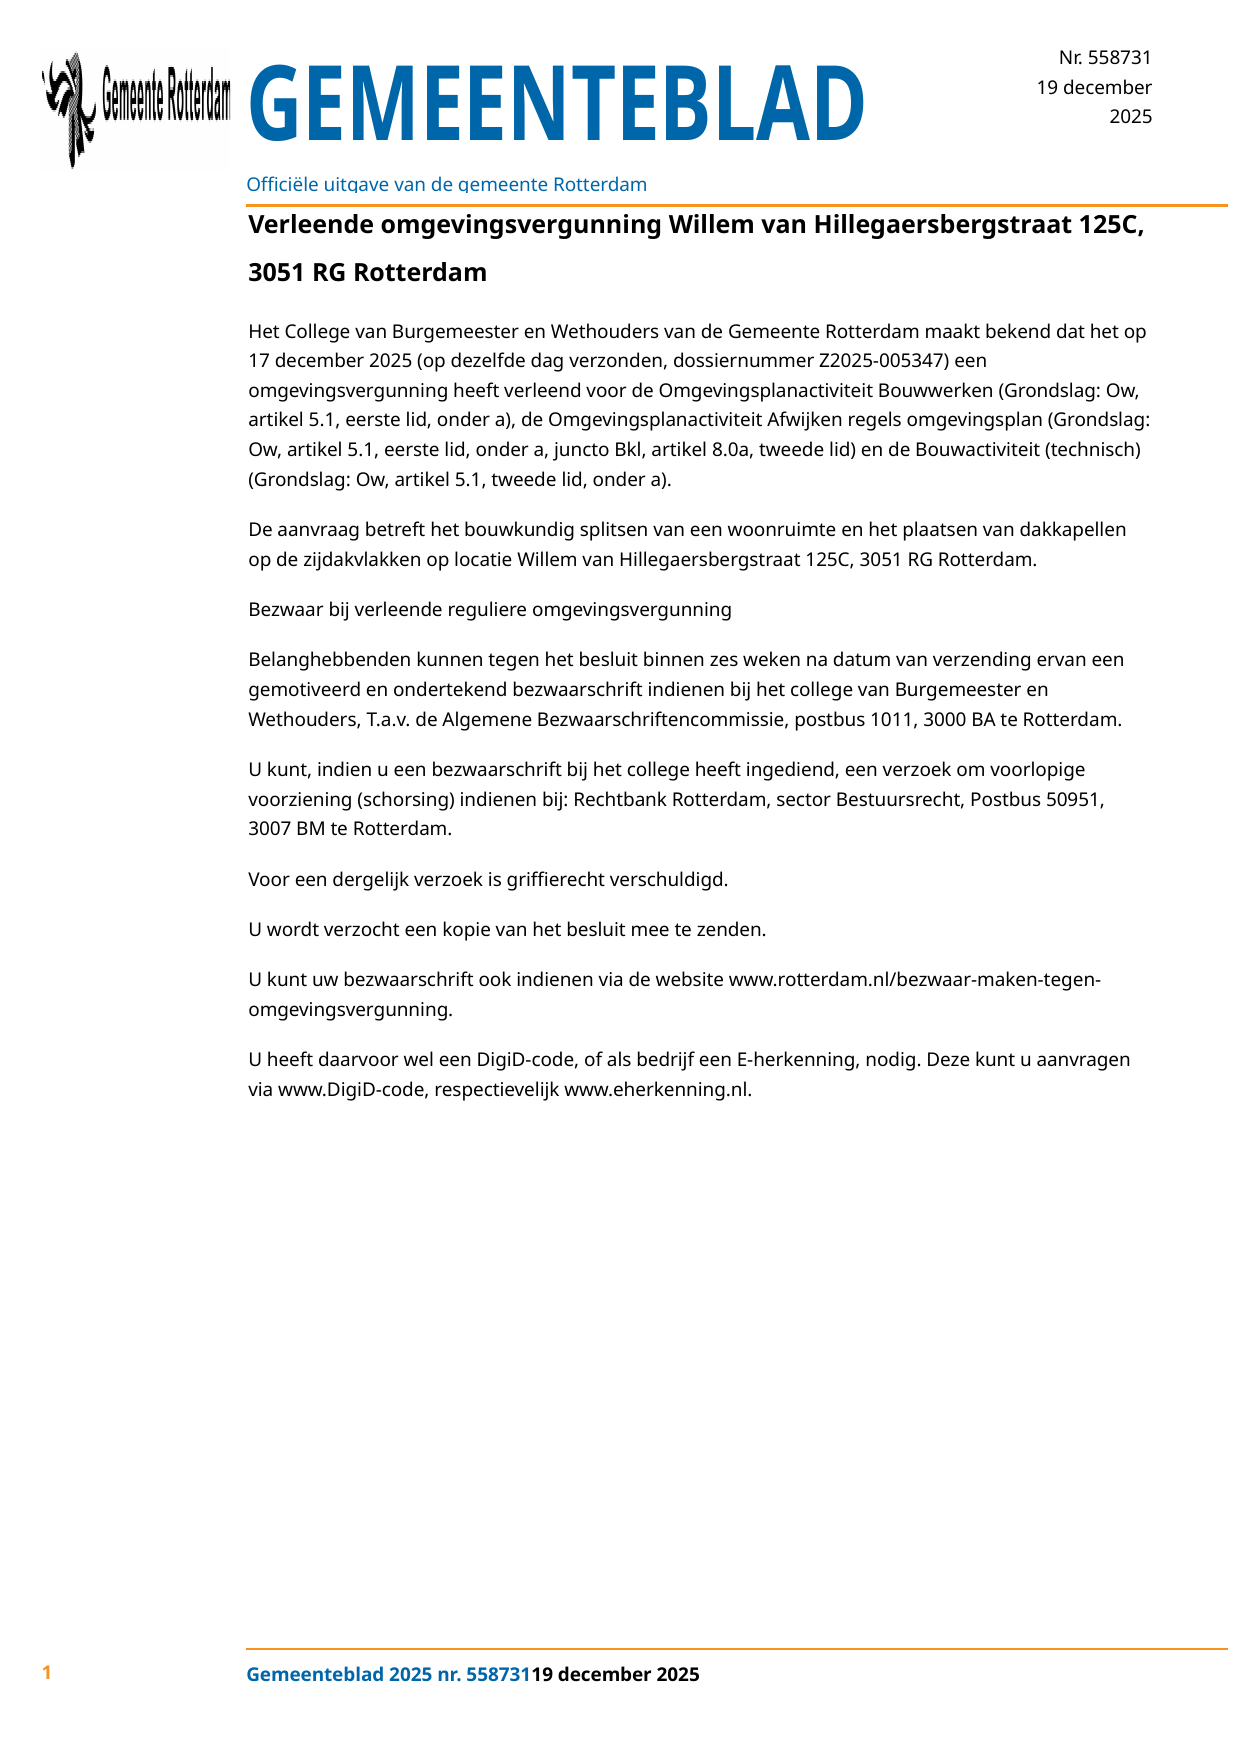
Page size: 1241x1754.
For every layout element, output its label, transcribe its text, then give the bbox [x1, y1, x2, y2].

text U heeft daarvoor wel een DigiD-code, of als bedrijf een E-herkenning, nodig. Deze kunt u aanvragen via www.DigiD-code, respectievelijk www.eherkenning.nl. [248, 1047, 1152, 1102]
text U wordt verzocht een kopie van het besluit mee te zenden. [248, 916, 1152, 942]
text De aanvraag betreft het bouwkundig splitsen van een woonruimte en het plaatsen van dakkapellen op de zijdakvlakken op locatie Willem van Hillegaersbergstraat 125C, 3051 RG Rotterdam. [248, 516, 1152, 572]
picture [41, 47, 231, 172]
text Belanghebbenden kunnen tegen het besluit binnen zes weken na datum van verzending ervan een gemotiveerd en ondertekend bezwaarschrift indienen bij het college van Burgemeester en Wethouders, T.a.v. de Algemene Bezwaarschriftencommissie, postbus 1011, 3000 BA te Rotterdam. [248, 647, 1152, 732]
text Het College van Burgemeester en Wethouders van de Gemeente Rotterdam maakt bekend dat het op 17 december 2025 (op dezelfde dag verzonden, dossiernummer Z2025-005347) een omgevingsvergunning heeft verleend voor de Omgevingsplanactiviteit Bouwwerken (Grondslag: Ow, artikel 5.1, eerste lid, onder a), de Omgevingsplanactiviteit Afwijken regels omgevingsplan (Grondslag: Ow, artikel 5.1, eerste lid, onder a, juncto Bkl, artikel 8.0a, tweede lid) en de Bouwactiviteit (technisch) (Grondslag: Ow, artikel 5.1, tweede lid, onder a). [248, 318, 1152, 492]
text U kunt uw bezwaarschrift ook indienen via de website www.rotterdam.nl/bezwaar-maken-tegen-omgevingsvergunning. [248, 967, 1152, 1022]
text Verleende omgevingsvergunning Willem van Hillegaersbergstraat 125C, 3051 RG Rotterdam [248, 207, 1152, 288]
text U kunt, indien u een bezwaarschrift bij het college heeft ingediend, een verzoek om voorlopige voorziening (schorsing) indienen bij: Rechtbank Rotterdam, sector Bestuursrecht, Postbus 50951, 3007 BM te Rotterdam. [248, 756, 1152, 841]
text Bezwaar bij verleende reguliere omgevingsvergunning [248, 596, 1152, 622]
text Voor een dergelijk verzoek is griffierecht verschuldigd. [248, 866, 1152, 892]
